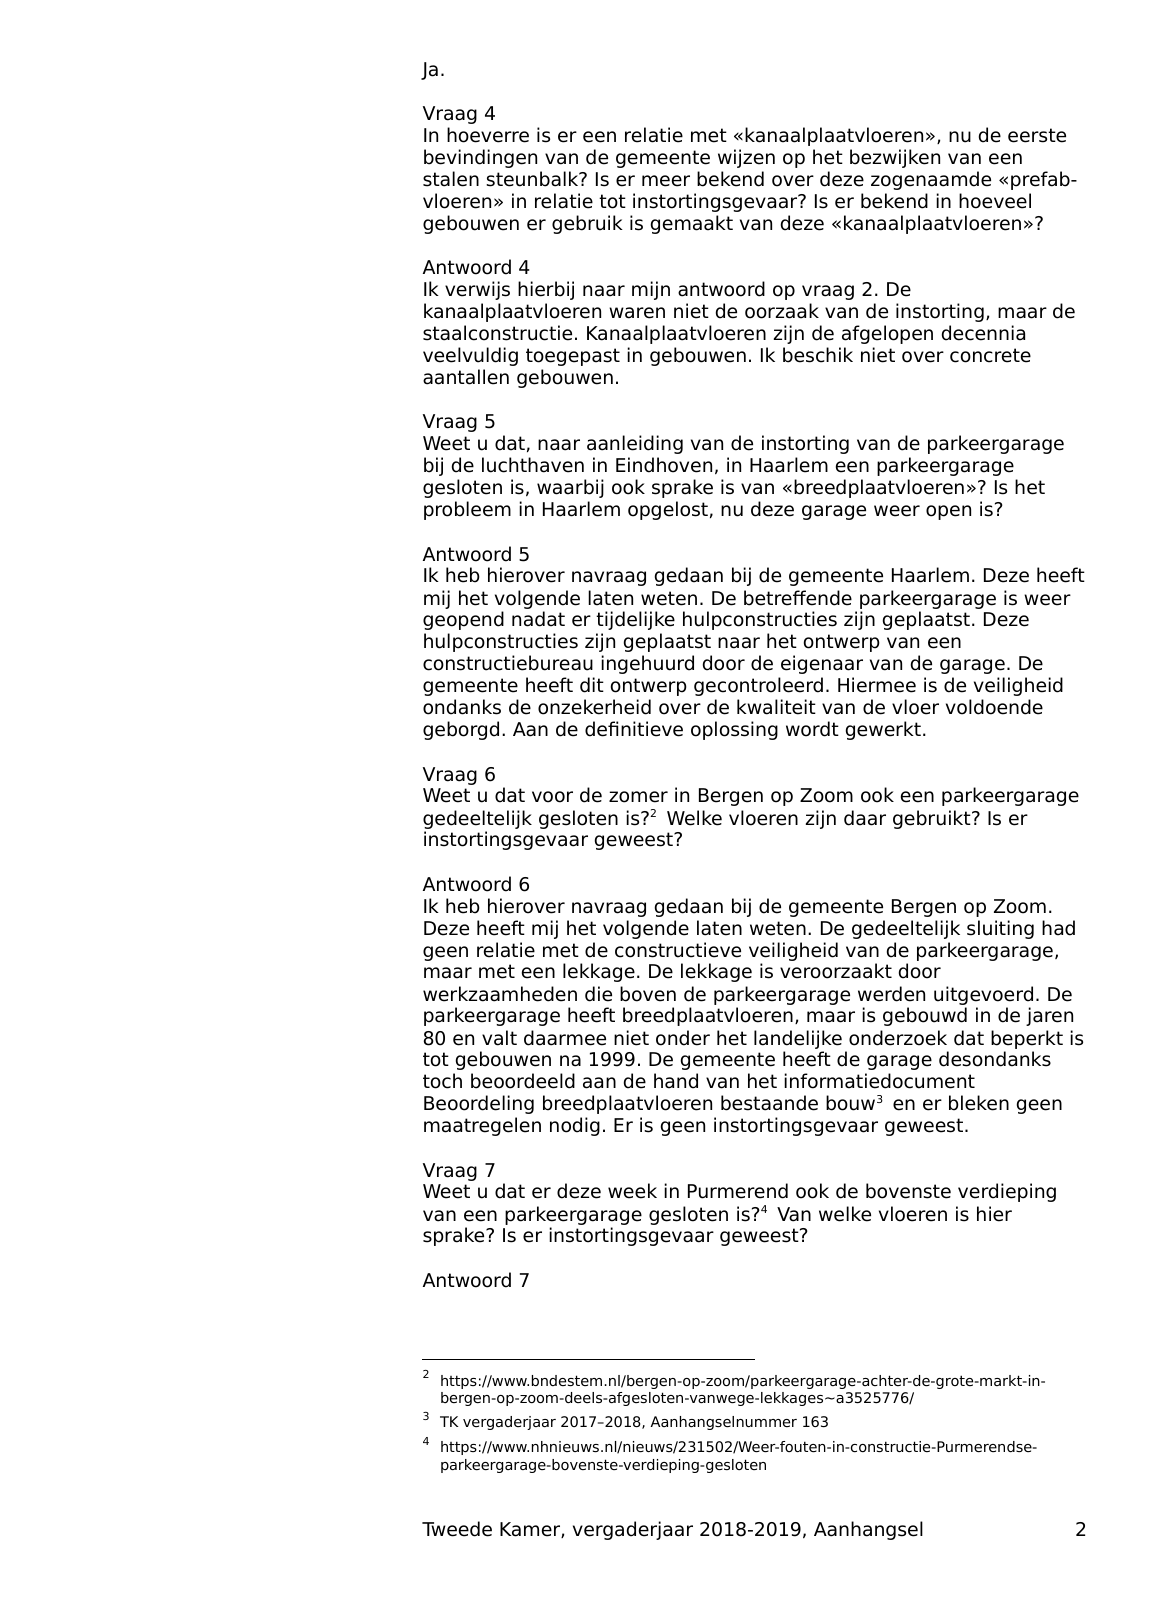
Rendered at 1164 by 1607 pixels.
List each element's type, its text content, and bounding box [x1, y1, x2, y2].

text https://www.nhnieuws.nl/nieuws/231502/Weer-fouten-in-constructie-Purmerendse-parkeergarage-bovenste-verdieping-gesloten [422, 1435, 1087, 1474]
text Antwoord 4 [422, 257, 1087, 279]
text Vraag 6 [422, 763, 1087, 785]
text Antwoord 7 [422, 1269, 1087, 1292]
text https://www.bndestem.nl/bergen-op-zoom/parkeergarage-achter-de-grote-markt-in-bergen-op-zoom-deels-afgesloten-vanwege-lekkages~a3525776/ [422, 1368, 1087, 1407]
text Vraag 7 [422, 1159, 1087, 1181]
text Weet u dat er deze week in Purmerend ook de bovenste verdieping van een parkeergarage gesloten is? Van welke vloeren is hier sprake? Is er instortingsgevaar geweest? [422, 1181, 1087, 1247]
text Weet u dat voor de zomer in Bergen op Zoom ook een parkeergarage gedeeltelijk gesloten is? Welke vloeren zijn daar gebruikt? Is er instortingsgevaar geweest? [422, 785, 1087, 851]
text Vraag 5 [422, 411, 1087, 433]
text In hoeverre is er een relatie met «kanaalplaatvloeren», nu de eerste bevindingen van de gemeente wijzen op het bezwijken van een stalen steunbalk? Is er meer bekend over deze zogenaamde «prefab-vloeren» in relatie tot instortingsgevaar? Is er bekend in hoeveel gebouwen er gebruik is gemaakt van deze «kanaalplaatvloeren»? [422, 125, 1087, 235]
text Antwoord 6 [422, 873, 1087, 896]
text Antwoord 5 [422, 543, 1087, 565]
text Vraag 4 [422, 103, 1087, 125]
text TK vergaderjaar 2017–2018, Aanhangselnummer 163 [422, 1410, 1087, 1432]
text Ik verwijs hierbij naar mijn antwoord op vraag 2. De kanaalplaatvloeren waren niet de oorzaak van de instorting, maar de staalconstructie. Kanaalplaatvloeren zijn de afgelopen decennia veelvuldig toegepast in gebouwen. Ik beschik niet over concrete aantallen gebouwen. [422, 279, 1087, 389]
text Weet u dat, naar aanleiding van de instorting van de parkeergarage bij de luchthaven in Eindhoven, in Haarlem een parkeergarage gesloten is, waarbij ook sprake is van «breedplaatvloeren»? Is het probleem in Haarlem opgelost, nu deze garage weer open is? [422, 433, 1087, 521]
text Ja. [422, 59, 1087, 81]
text Ik heb hierover navraag gedaan bij de gemeente Haarlem. Deze heeft mij het volgende laten weten. De betreffende parkeergarage is weer geopend nadat er tijdelijke hulpconstructies zijn geplaatst. Deze hulpconstructies zijn geplaatst naar het ontwerp van een constructiebureau ingehuurd door de eigenaar van de garage. De gemeente heeft dit ontwerp gecontroleerd. Hiermee is de veiligheid ondanks de onzekerheid over de kwaliteit van de vloer voldoende geborgd. Aan de definitieve oplossing wordt gewerkt. [422, 565, 1087, 741]
text Ik heb hierover navraag gedaan bij de gemeente Bergen op Zoom. Deze heeft mij het volgende laten weten. De gedeeltelijk sluiting had geen relatie met de constructieve veiligheid van de parkeergarage, maar met een lekkage. De lekkage is veroorzaakt door werkzaamheden die boven de parkeergarage werden uitgevoerd. De parkeergarage heeft breedplaatvloeren, maar is gebouwd in de jaren 80 en valt daarmee niet onder het landelijke onderzoek dat beperkt is tot gebouwen na 1999. De gemeente heeft de garage desondanks toch beoordeeld aan de hand van het informatiedocument Beoordeling breedplaatvloeren bestaande bouw en er bleken geen maatregelen nodig. Er is geen instortingsgevaar geweest. [422, 896, 1087, 1137]
